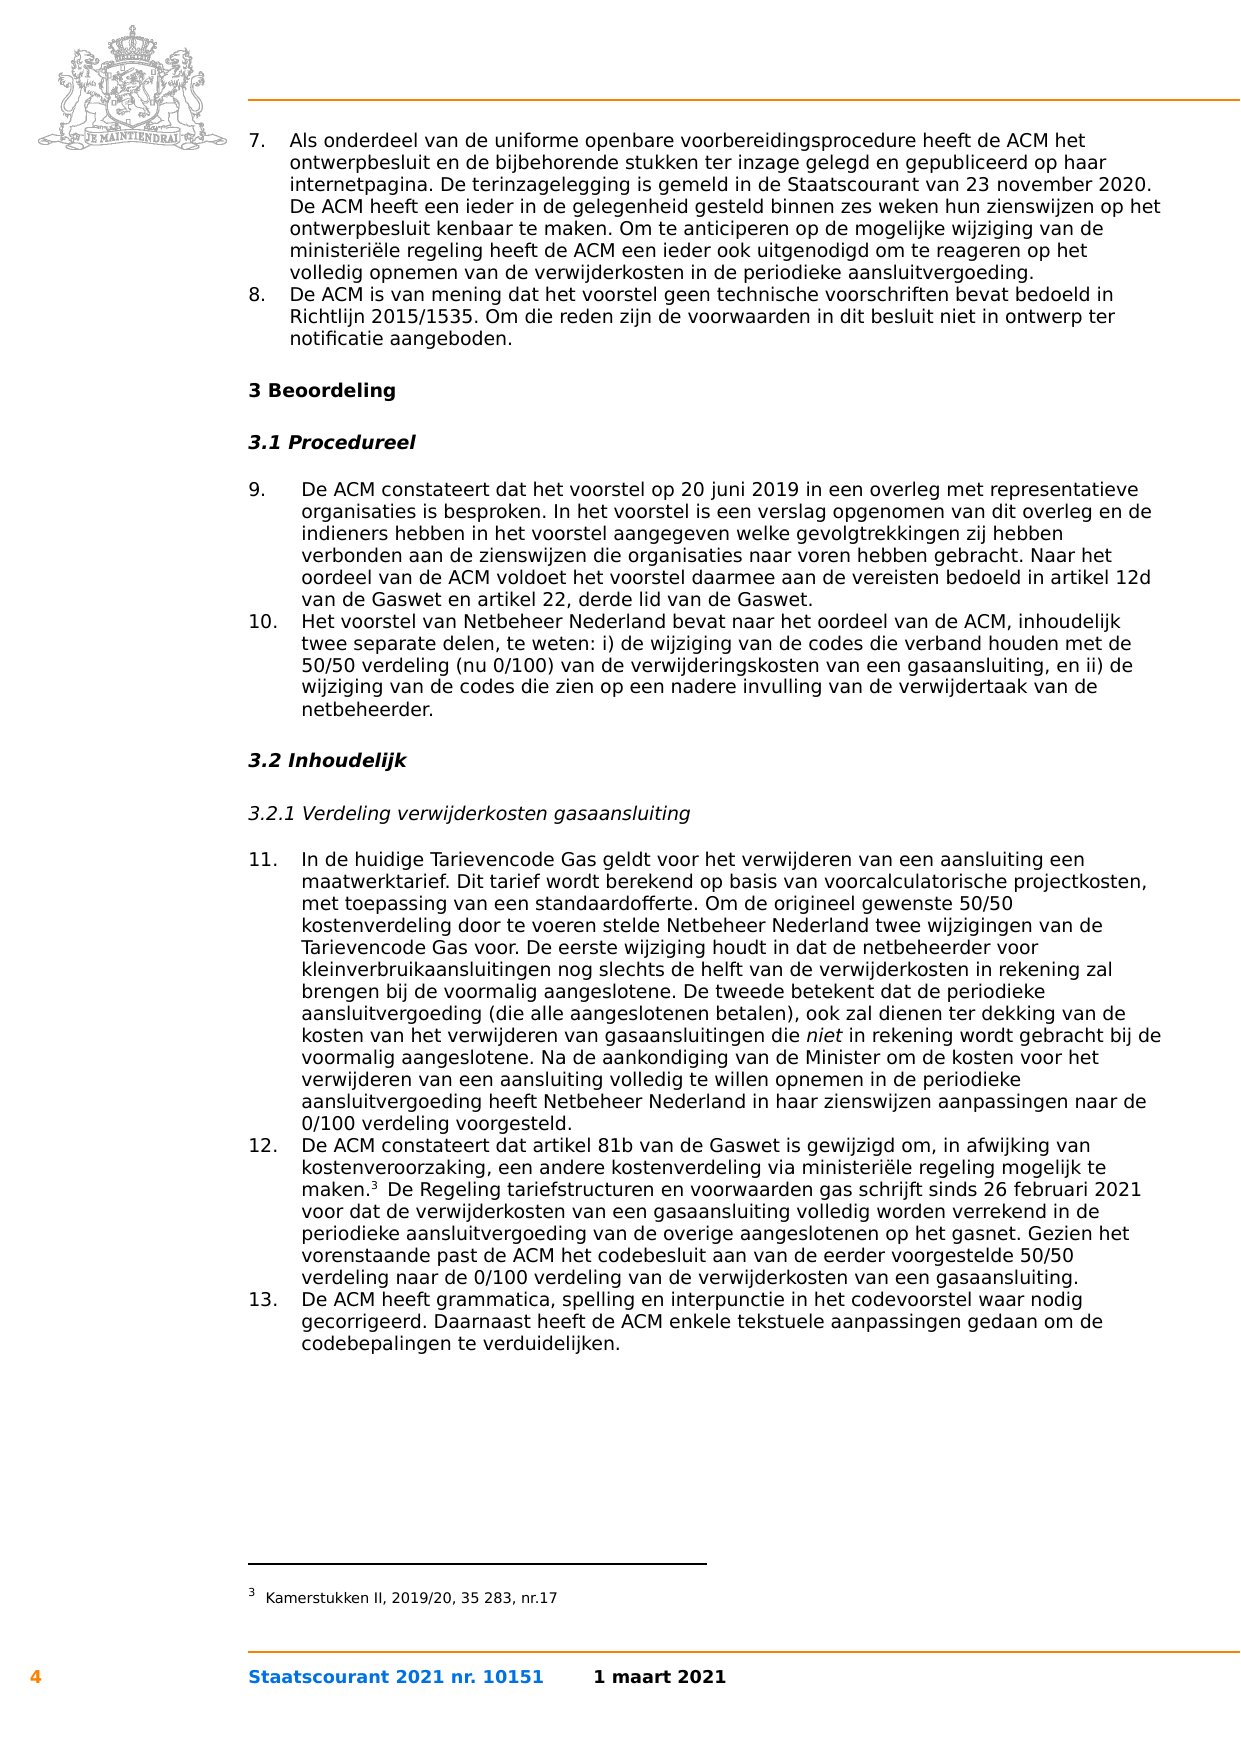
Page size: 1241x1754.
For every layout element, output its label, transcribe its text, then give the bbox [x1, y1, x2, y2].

text Kamerstukken II, 2019/20, 35 283, nr.17 [248, 1586, 1163, 1608]
subtitle 3 Beoordeling [248, 380, 1163, 402]
text 10. Het voorstel van Netbeheer Nederland bevat naar het oordeel van de ACM, inhoudelijk twee separate delen, te weten: i) de wijziging van de codes die verband houden met de 50/50 verdeling (nu 0/100) van de verwijderingskosten van een gasaansluiting, en ii) de wijziging van de codes die zien op een nadere invulling van de verwijdertaak van de netbeheerder. [248, 611, 1163, 720]
text 8. De ACM is van mening dat het voorstel geen technische voorschriften bevat bedoeld in Richtlijn 2015/1535. Om die reden zijn de voorwaarden in dit besluit niet in ontwerp ter notificatie aangeboden. [248, 284, 1163, 350]
text 9. De ACM constateert dat het voorstel op 20 juni 2019 in een overleg met representatieve organisaties is besproken. In het voorstel is een verslag opgenomen van dit overleg en de indieners hebben in het voorstel aangegeven welke gevolgtrekkingen zij hebben verbonden aan de zienswijzen die organisaties naar voren hebben gebracht. Naar het oordeel van de ACM voldoet het voorstel daarmee aan de vereisten bedoeld in artikel 12d van de Gaswet en artikel 22, derde lid van de Gaswet. [248, 479, 1163, 611]
text 13. De ACM heeft grammatica, spelling en interpunctie in het codevoorstel waar nodig gecorrigeerd. Daarnaast heeft de ACM enkele tekstuele aanpassingen gedaan om de codebepalingen te verduidelijken. [248, 1289, 1163, 1355]
text 11. In de huidige Tarievencode Gas geldt voor het verwijderen van een aansluiting een maatwerktarief. Dit tarief wordt berekend op basis van voorcalculatorische projectkosten, met toepassing van een standaardofferte. Om de origineel gewenste 50/50 kostenverdeling door te voeren stelde Netbeheer Nederland twee wijzigingen van de Tarievencode Gas voor. De eerste wijziging houdt in dat de netbeheerder voor kleinverbruikaansluitingen nog slechts de helft van de verwijderkosten in rekening zal brengen bij de voormalig aangeslotene. De tweede betekent dat de periodieke aansluitvergoeding (die alle aangeslotenen betalen), ook zal dienen ter dekking van de kosten van het verwijderen van gasaansluitingen die niet in rekening wordt gebracht bij de voormalig aangeslotene. Na de aankondiging van de Minister om de kosten voor het verwijderen van een aansluiting volledig te willen opnemen in de periodieke aansluitvergoeding heeft Netbeheer Nederland in haar zienswijzen aanpassingen naar de 0/100 verdeling voorgesteld. [248, 849, 1163, 1135]
picture [38, 25, 227, 150]
text 7. Als onderdeel van de uniforme openbare voorbereidingsprocedure heeft de ACM het ontwerpbesluit en de bijbehorende stukken ter inzage gelegd en gepubliceerd op haar internetpagina. De terinzagelegging is gemeld in de Staatscourant van 23 november 2020. De ACM heeft een ieder in de gelegenheid gesteld binnen zes weken hun zienswijzen op het ontwerpbesluit kenbaar te maken. Om te anticiperen op de mogelijke wijziging van de ministeriële regeling heeft de ACM een ieder ook uitgenodigd om te reageren op het volledig opnemen van de verwijderkosten in de periodieke aansluitvergoeding. [248, 130, 1163, 284]
subtitle 3.2 Inhoudelijk [248, 750, 1163, 772]
subtitle 3.2.1 Verdeling verwijderkosten gasaansluiting [248, 802, 1163, 824]
text 12. De ACM constateert dat artikel 81b van de Gaswet is gewijzigd om, in afwijking van kostenveroorzaking, een andere kostenverdeling via ministeriële regeling mogelijk te maken. De Regeling tariefstructuren en voorwaarden gas schrijft sinds 26 februari 2021 voor dat de verwijderkosten van een gasaansluiting volledig worden verrekend in de periodieke aansluitvergoeding van de overige aangeslotenen op het gasnet. Gezien het vorenstaande past de ACM het codebesluit aan van de eerder voorgestelde 50/50 verdeling naar de 0/100 verdeling van de verwijderkosten van een gasaansluiting. [248, 1135, 1163, 1289]
subtitle 3.1 Procedureel [248, 432, 1163, 454]
